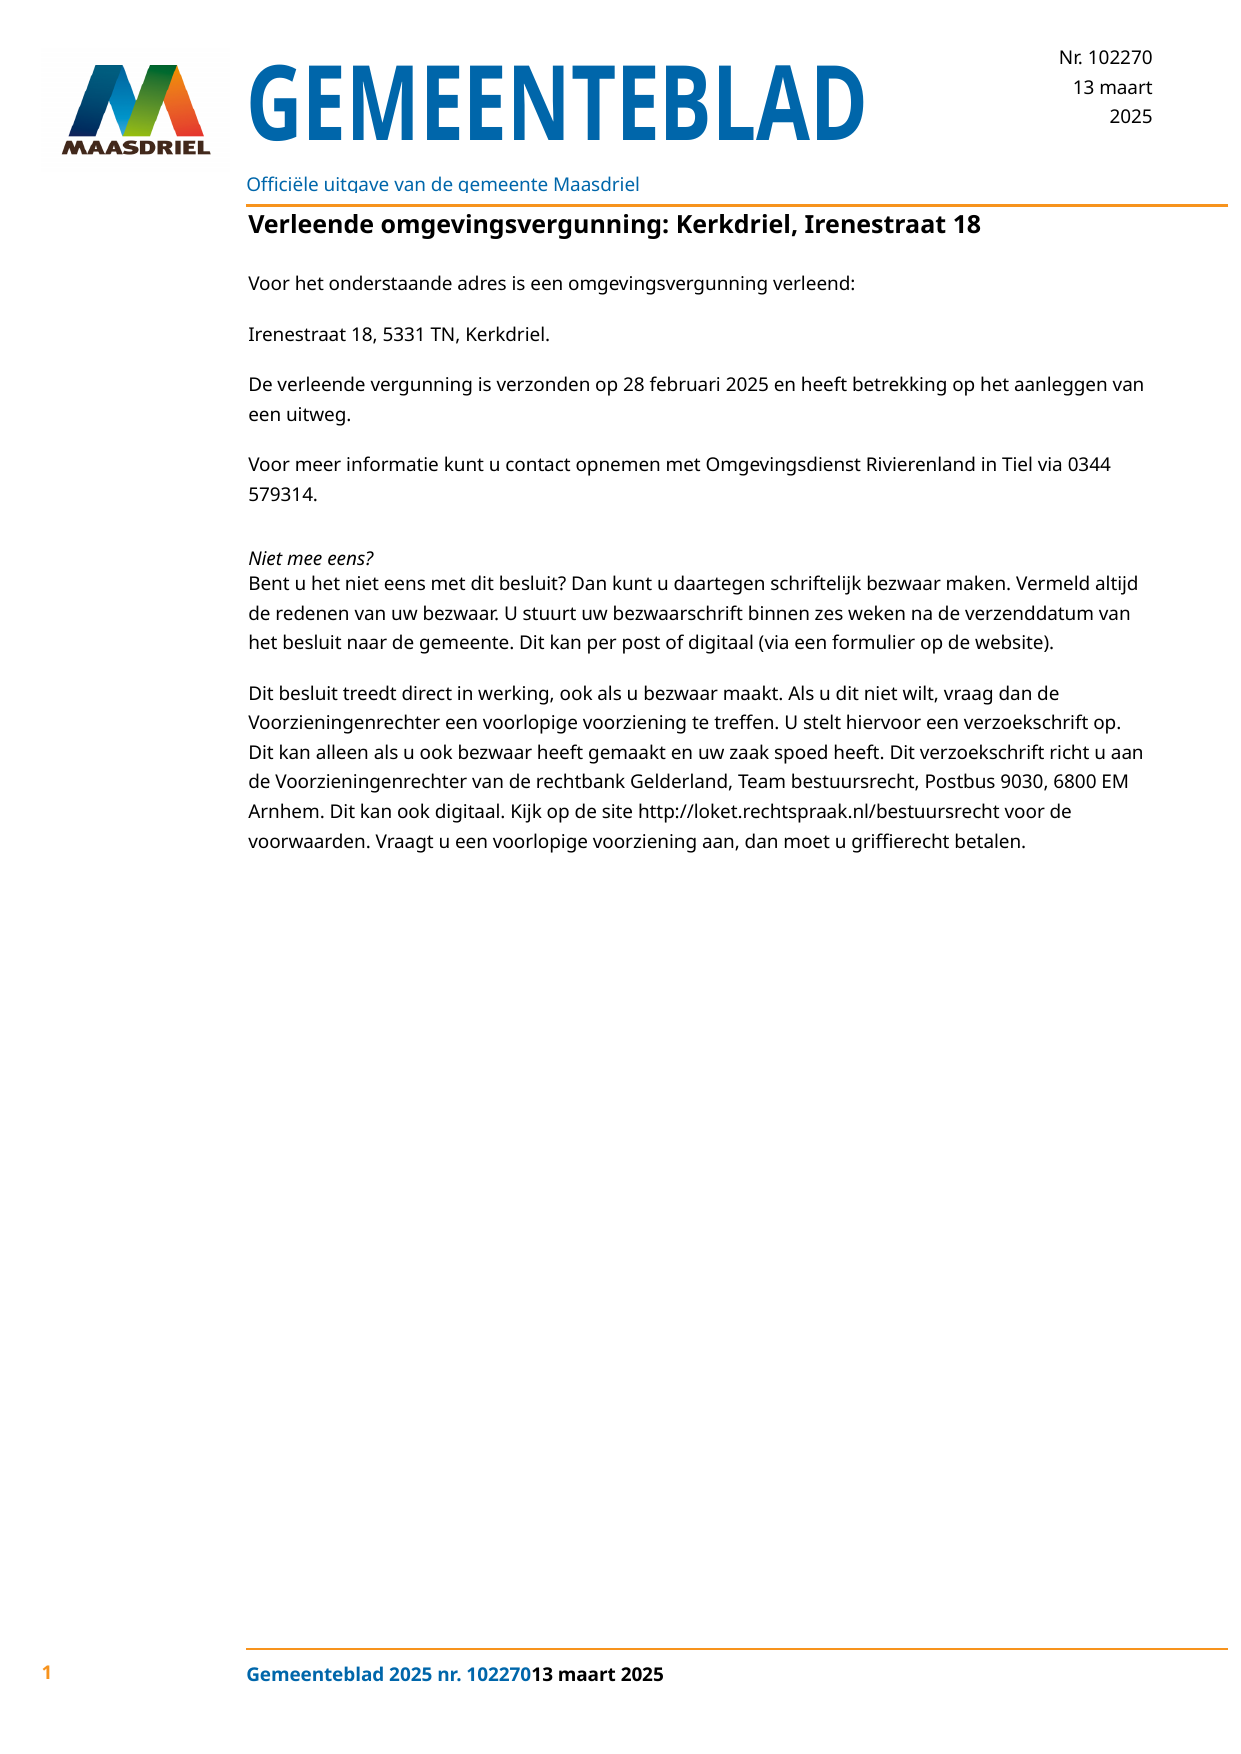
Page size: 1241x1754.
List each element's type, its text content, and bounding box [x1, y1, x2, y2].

text Bent u het niet eens met dit besluit? Dan kunt u daartegen schriftelijk bezwaar maken. Vermeld altijd de redenen van uw bezwaar. U stuurt uw bezwaarschrift binnen zes weken na de verzenddatum van het besluit naar de gemeente. Dit kan per post of digitaal (via een formulier op de website). [248, 570, 1152, 655]
text Verleende omgevingsvergunning: Kerkdriel, Irenestraat 18 [248, 207, 1152, 241]
text Irenestraat 18, 5331 TN, Kerkdriel. [248, 321, 1152, 346]
text Voor het onderstaande adres is een omgevingsvergunning verleend: [248, 270, 1152, 296]
text Niet mee eens? [248, 545, 1152, 570]
text Dit besluit treedt direct in werking, ook als u bezwaar maakt. Als u dit niet wilt, vraag dan de Voorzieningenrechter een voorlopige voorziening te treffen. U stelt hiervoor een verzoekschrift op. Dit kan alleen als u ook bezwaar heeft gemaakt en uw zaak spoed heeft. Dit verzoekschrift richt u aan de Voorzieningenrechter van de rechtbank Gelderland, Team bestuursrecht, Postbus 9030, 6800 EM Arnhem. Dit kan ook digitaal. Kijk op de site http://loket.rechtspraak.nl/bestuursrecht voor de voorwaarden. Vraagt u een voorlopige voorziening aan, dan moet u griffierecht betalen. [248, 680, 1152, 854]
text Voor meer informatie kunt u contact opnemen met Omgevingsdienst Rivierenland in Tiel via 0344 579314. [248, 451, 1152, 506]
picture [41, 47, 231, 172]
text De verleende vergunning is verzonden op 28 februari 2025 en heeft betrekking op het aanleggen van een uitweg. [248, 371, 1152, 426]
